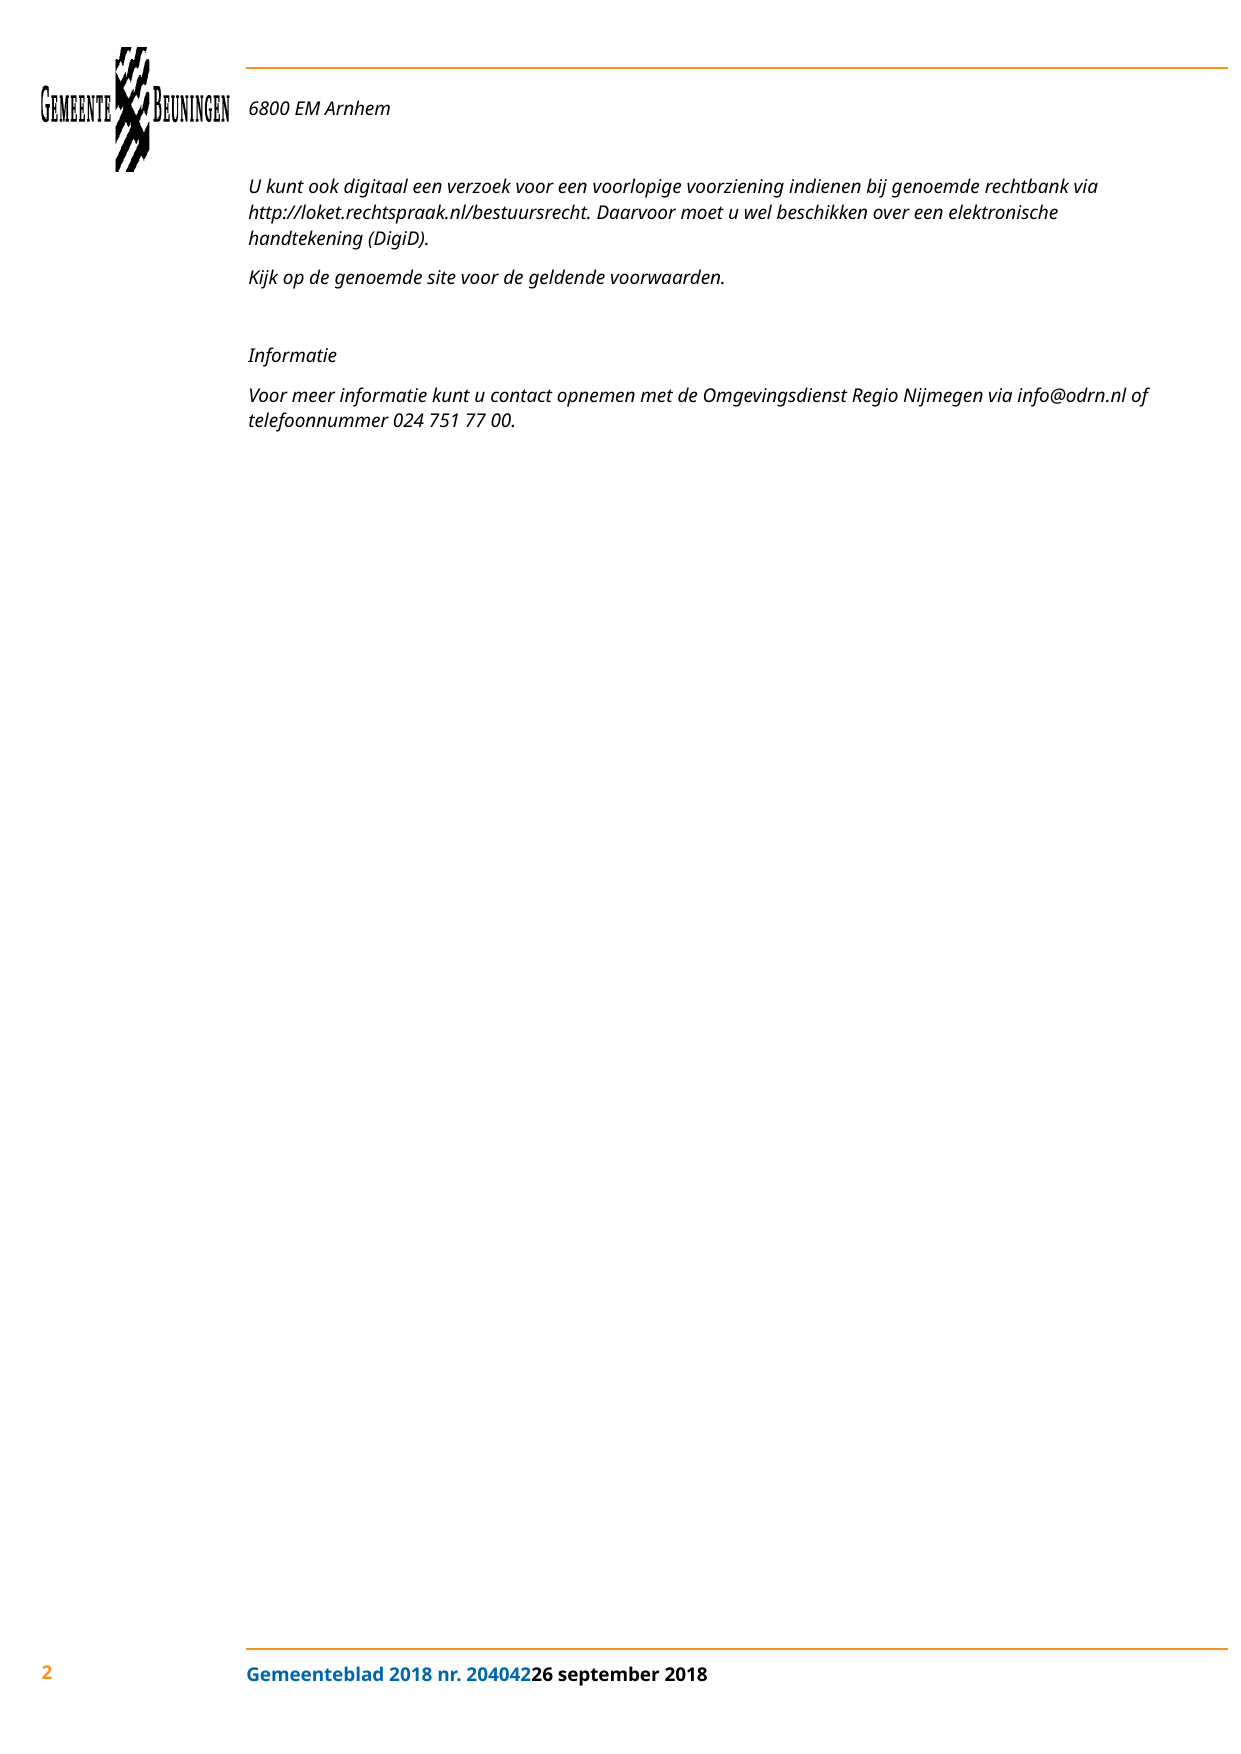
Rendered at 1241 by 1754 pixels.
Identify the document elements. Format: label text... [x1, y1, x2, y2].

text Voor meer informatie kunt u contact opnemen met de Omgevingsdienst Regio Nijmegen via info@odrn.nl of telefoonnummer 024 751 77 00. [248, 382, 1152, 433]
text U kunt ook digitaal een verzoek voor een voorlopige voorziening indienen bij genoemde rechtbank via http://loket.rechtspraak.nl/bestuursrecht. Daarvoor moet u wel beschikken over een elektronische handtekening (DigiD). [248, 173, 1152, 251]
text Kijk op de genoemde site voor de geldende voorwaarden. [248, 264, 1152, 290]
text Informatie [248, 343, 1152, 368]
picture [41, 47, 231, 172]
text 6800 EM Arnhem [248, 95, 1152, 121]
